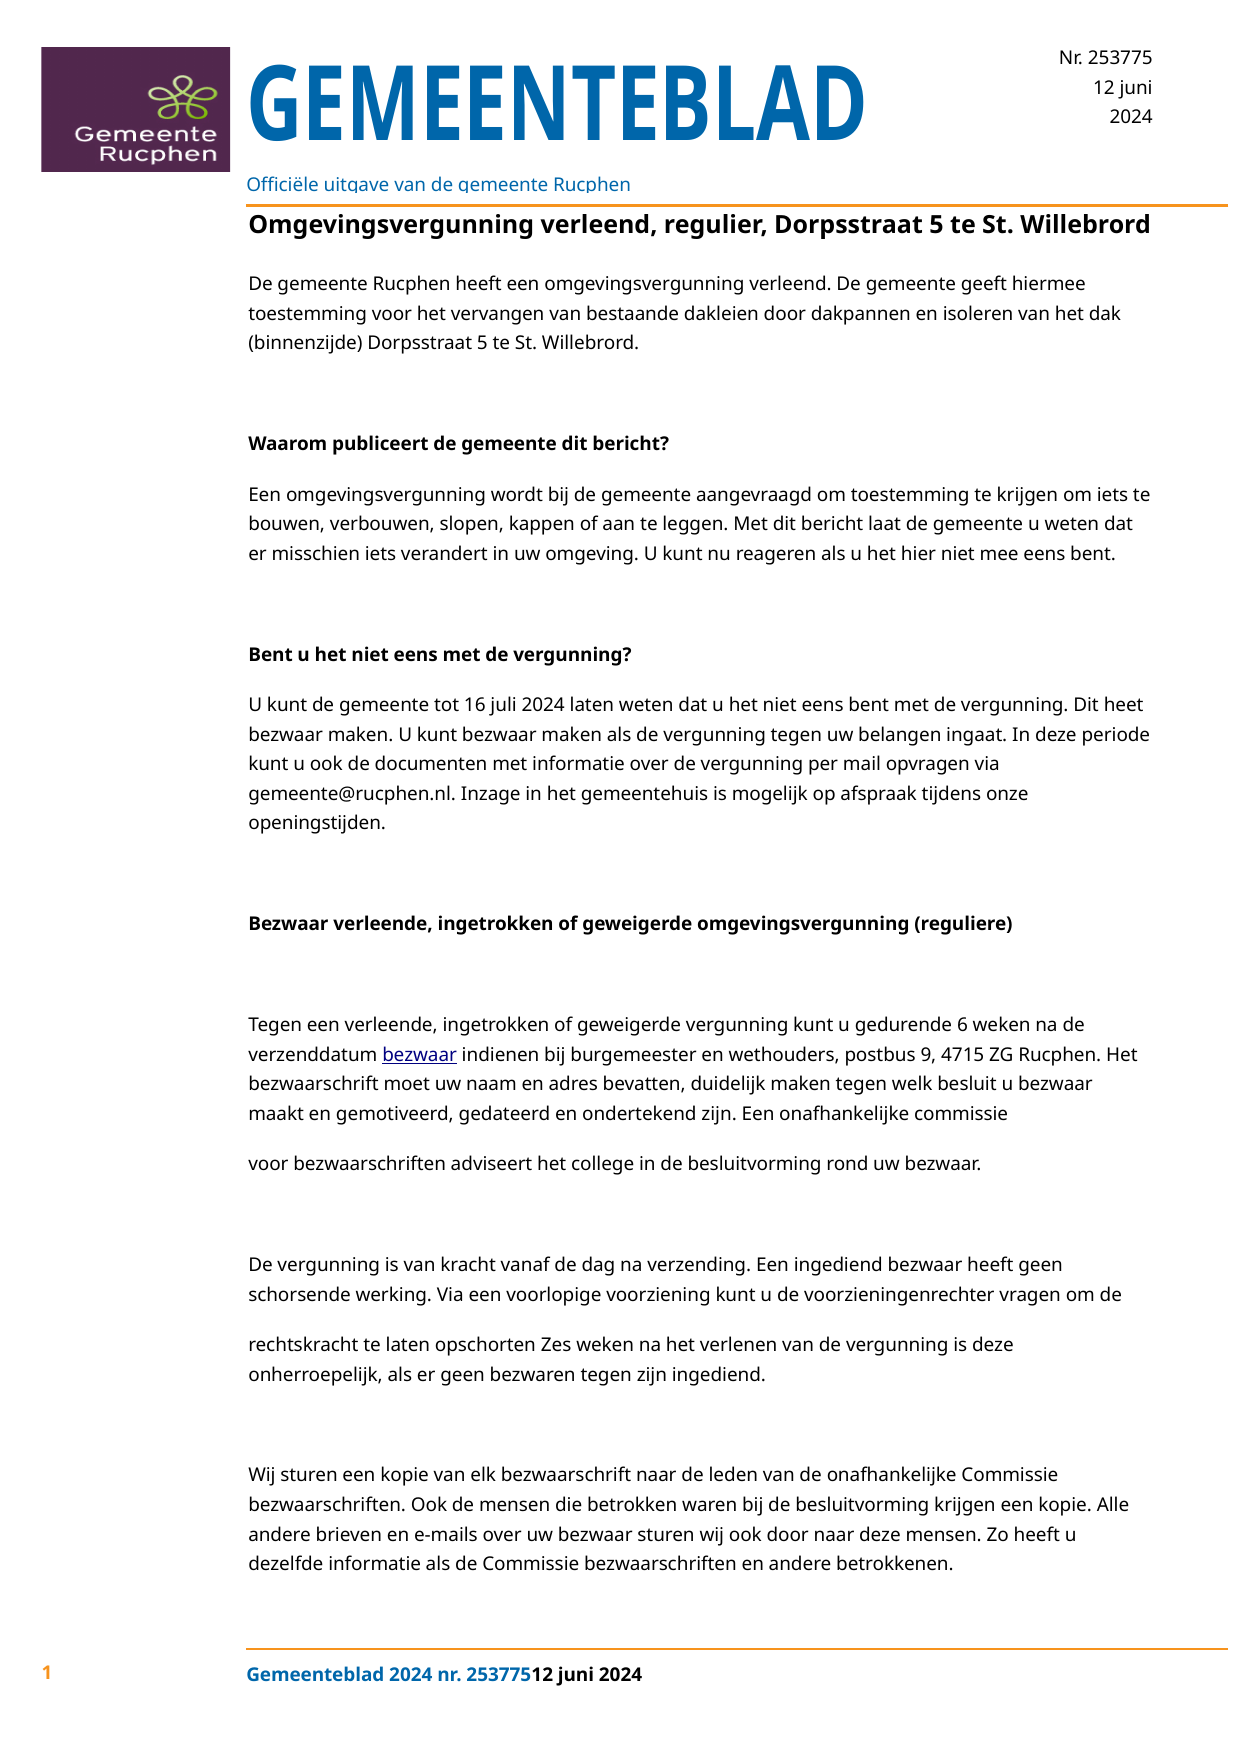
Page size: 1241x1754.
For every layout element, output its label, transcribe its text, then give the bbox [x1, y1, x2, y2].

text U kunt de gemeente tot 16 juli 2024 laten weten dat u het niet eens bent met de vergunning. Dit heet bezwaar maken. U kunt bezwaar maken als de vergunning tegen uw belangen ingaat. In deze periode kunt u ook de documenten met informatie over de vergunning per mail opvragen via gemeente@rucphen.nl. Inzage in het gemeentehuis is mogelijk op afspraak tijdens onze openingstijden. [248, 691, 1152, 835]
text voor bezwaarschriften adviseert het college in de besluitvorming rond uw bezwaar. [248, 1150, 1152, 1176]
text Bezwaar verleende, ingetrokken of geweigerde omgevingsvergunning (reguliere) [248, 910, 1152, 936]
text Wij sturen een kopie van elk bezwaarschrift naar de leden van de onafhankelijke Commissie bezwaarschriften. Ook de mensen die betrokken waren bij de besluitvorming krijgen een kopie. Alle andere brieven en e-mails over uw bezwaar sturen wij ook door naar deze mensen. Zo heeft u dezelfde informatie als de Commissie bezwaarschriften en andere betrokkenen. [248, 1462, 1152, 1576]
text Een omgevingsvergunning wordt bij de gemeente aangevraagd om toestemming te krijgen om iets te bouwen, verbouwen, slopen, kappen of aan te leggen. Met dit bericht laat de gemeente u weten dat er misschien iets verandert in uw omgeving. U kunt nu reageren als u het hier niet mee eens bent. [248, 481, 1152, 566]
text Bent u het niet eens met de vergunning? [248, 641, 1152, 666]
text Waarom publiceert de gemeente dit bericht? [248, 430, 1152, 456]
text Tegen een verleende, ingetrokken of geweigerde vergunning kunt u gedurende 6 weken na de verzenddatum bezwaar indienen bij burgemeester en wethouders, postbus 9, 4715 ZG Rucphen. Het bezwaarschrift moet uw naam en adres bevatten, duidelijk maken tegen welk besluit u bezwaar maakt en gemotiveerd, gedateerd en ondertekend zijn. Een onafhankelijke commissie [248, 1011, 1152, 1126]
picture [41, 47, 231, 172]
text Omgevingsvergunning verleend, regulier, Dorpsstraat 5 te St. Willebrord [248, 207, 1152, 241]
text De vergunning is van kracht vanaf de dag na verzending. Een ingediend bezwaar heeft geen schorsende werking. Via een voorlopige voorziening kunt u de voorzieningenrechter vragen om de [248, 1251, 1152, 1306]
text De gemeente Rucphen heeft een omgevingsvergunning verleend. De gemeente geeft hiermee toestemming voor het vervangen van bestaande dakleien door dakpannen en isoleren van het dak (binnenzijde) Dorpsstraat 5 te St. Willebrord. [248, 270, 1152, 355]
text rechtskracht te laten opschorten Zes weken na het verlenen van de vergunning is deze onherroepelijk, als er geen bezwaren tegen zijn ingediend. [248, 1331, 1152, 1386]
